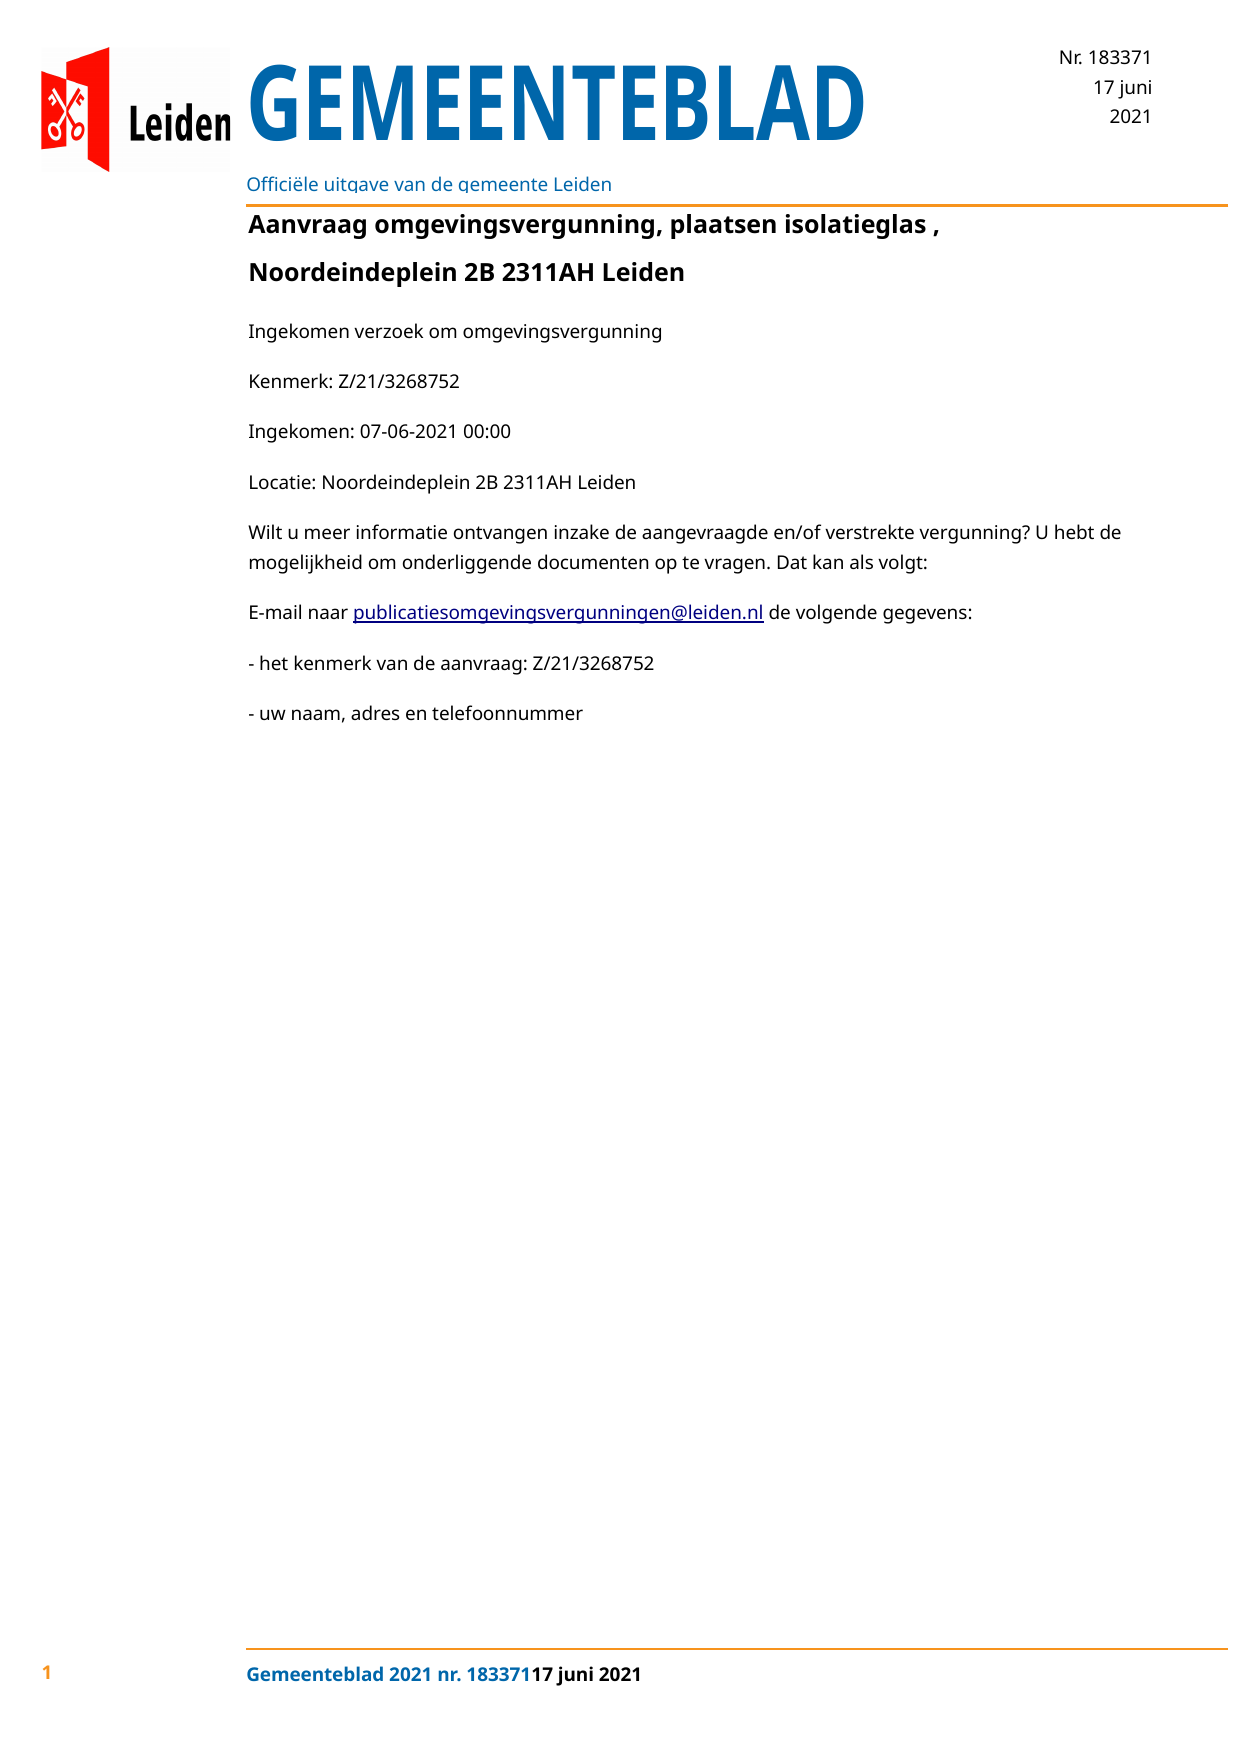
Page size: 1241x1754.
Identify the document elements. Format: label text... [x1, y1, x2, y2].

text Aanvraag omgevingsvergunning, plaatsen isolatieglas , Noordeindeplein 2B 2311AH Leiden [248, 207, 1152, 288]
text Locatie: Noordeindeplein 2B 2311AH Leiden [248, 469, 1152, 495]
text E-mail naar publicatiesomgevingsvergunningen@leiden.nl de volgende gegevens: [248, 599, 1152, 625]
text Ingekomen: 07-06-2021 00:00 [248, 419, 1152, 444]
text - uw naam, adres en telefoonnummer [248, 700, 1152, 726]
text Kenmerk: Z/21/3268752 [248, 368, 1152, 394]
text Ingekomen verzoek om omgevingsvergunning [248, 318, 1152, 344]
picture [41, 47, 231, 172]
text Wilt u meer informatie ontvangen inzake de aangevraagde en/of verstrekte vergunning? U hebt de mogelijkheid om onderliggende documenten op te vragen. Dat kan als volgt: [248, 519, 1152, 575]
text - het kenmerk van de aanvraag: Z/21/3268752 [248, 650, 1152, 676]
